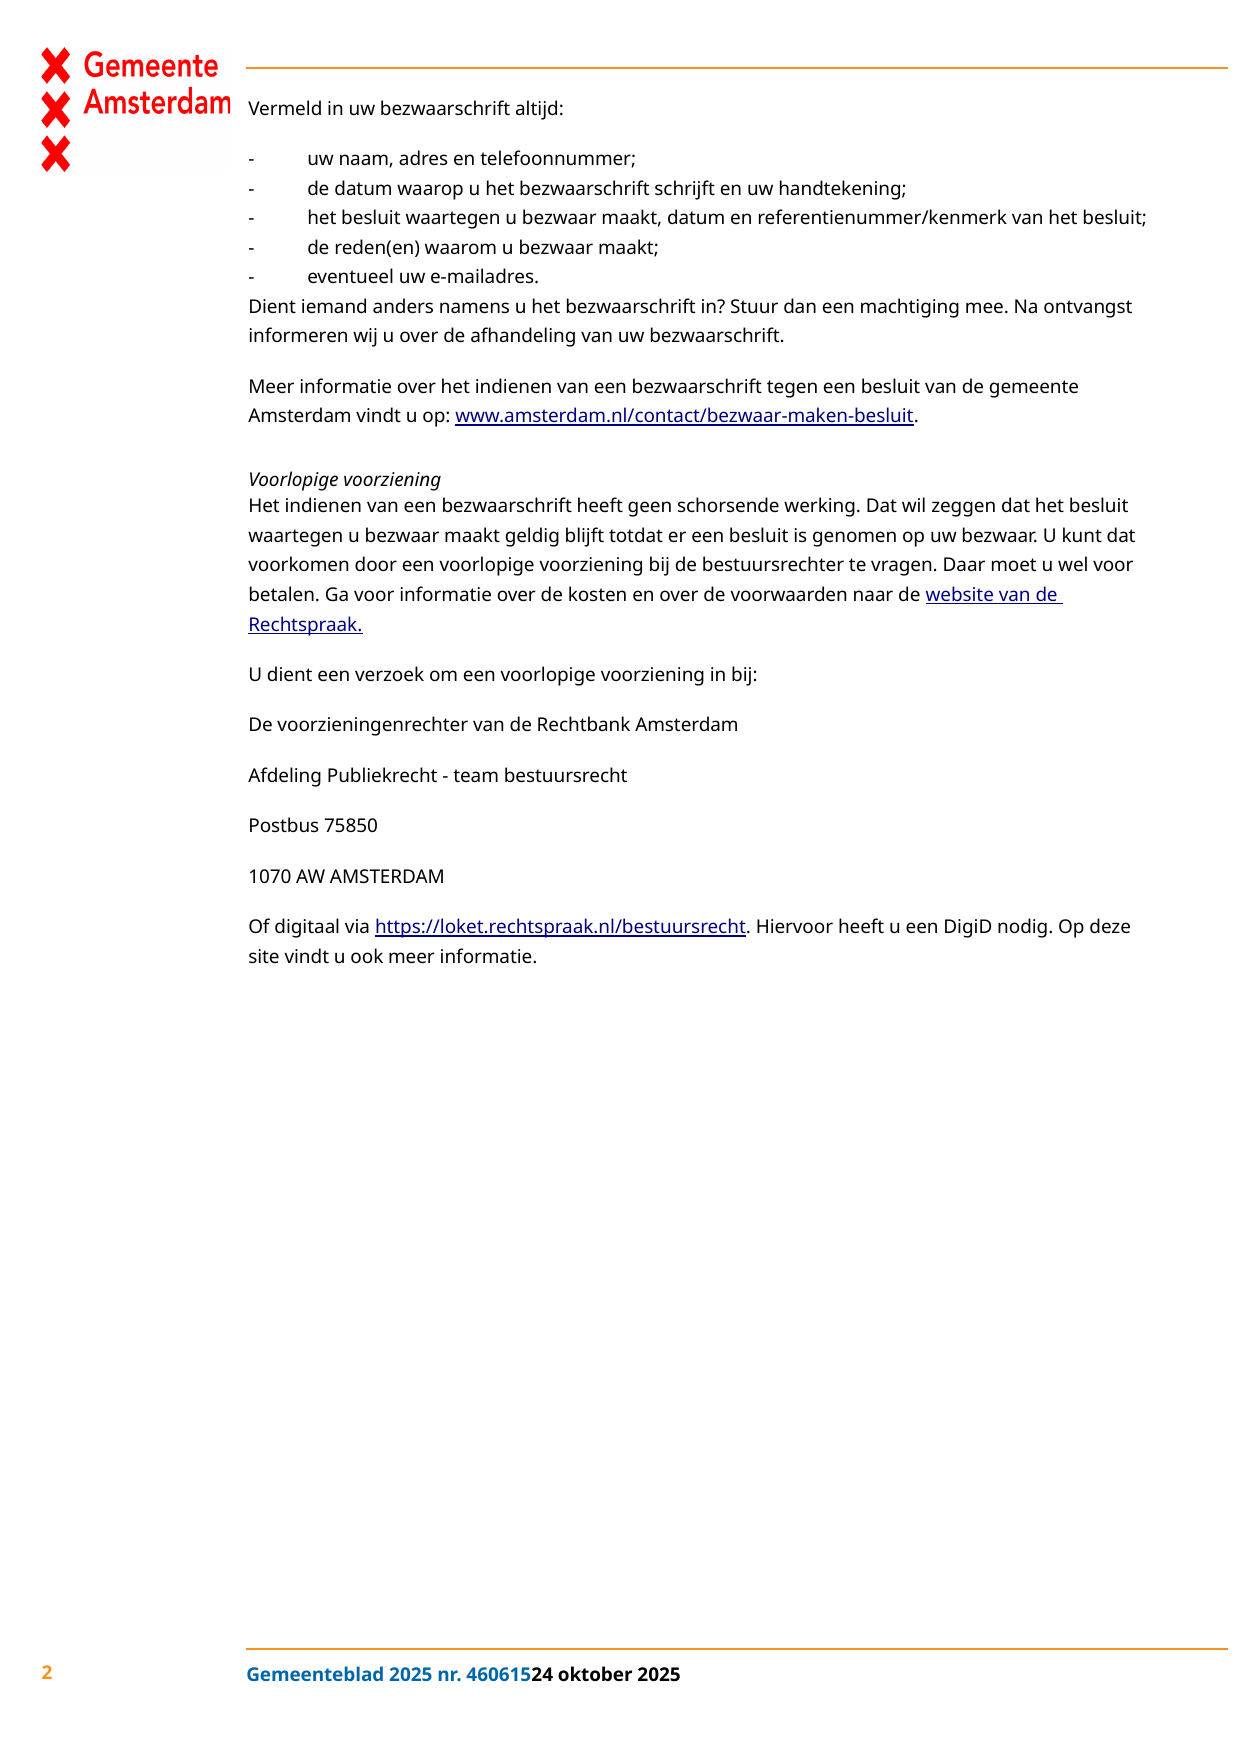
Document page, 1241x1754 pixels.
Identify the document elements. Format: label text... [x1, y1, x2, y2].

list de reden(en) waarom u bezwaar maakt; [248, 234, 1152, 260]
list uw naam, adres en telefoonnummer; [248, 145, 1152, 171]
text Vermeld in uw bezwaarschrift altijd: [248, 95, 1152, 121]
text Voorlopige voorziening [248, 467, 1152, 492]
text Afdeling Publiekrecht - team bestuursrecht [248, 762, 1152, 788]
picture [41, 47, 231, 172]
text Het indienen van een bezwaarschrift heeft geen schorsende werking. Dat wil zeggen dat het besluit waartegen u bezwaar maakt geldig blijft totdat er een besluit is genomen op uw bezwaar. U kunt dat voorkomen door een voorlopige voorziening bij de bestuursrechter te vragen. Daar moet u wel voor betalen. Ga voor informatie over de kosten en over de voorwaarden naar de website van de Rechtspraak. [248, 492, 1152, 636]
text 1070 AW AMSTERDAM [248, 863, 1152, 888]
text Of digitaal via https://loket.rechtspraak.nl/bestuursrecht. Hiervoor heeft u een DigiD nodig. Op deze site vindt u ook meer informatie. [248, 913, 1152, 968]
list de datum waarop u het bezwaarschrift schrijft en uw handtekening; [248, 175, 1152, 201]
text Meer informatie over het indienen van een bezwaarschrift tegen een besluit van de gemeente Amsterdam vindt u op: www.amsterdam.nl/contact/bezwaar-maken-besluit. [248, 373, 1152, 428]
text U dient een verzoek om een voorlopige voorziening in bij: [248, 661, 1152, 687]
list het besluit waartegen u bezwaar maakt, datum en referentienummer/kenmerk van het besluit; [248, 204, 1152, 230]
text Dient iemand anders namens u het bezwaarschrift in? Stuur dan een machtiging mee. Na ontvangst informeren wij u over de afhandeling van uw bezwaarschrift. [248, 293, 1152, 348]
list eventueel uw e-mailadres. [248, 263, 1152, 289]
text Postbus 75850 [248, 812, 1152, 838]
text De voorzieningenrechter van de Rechtbank Amsterdam [248, 712, 1152, 737]
